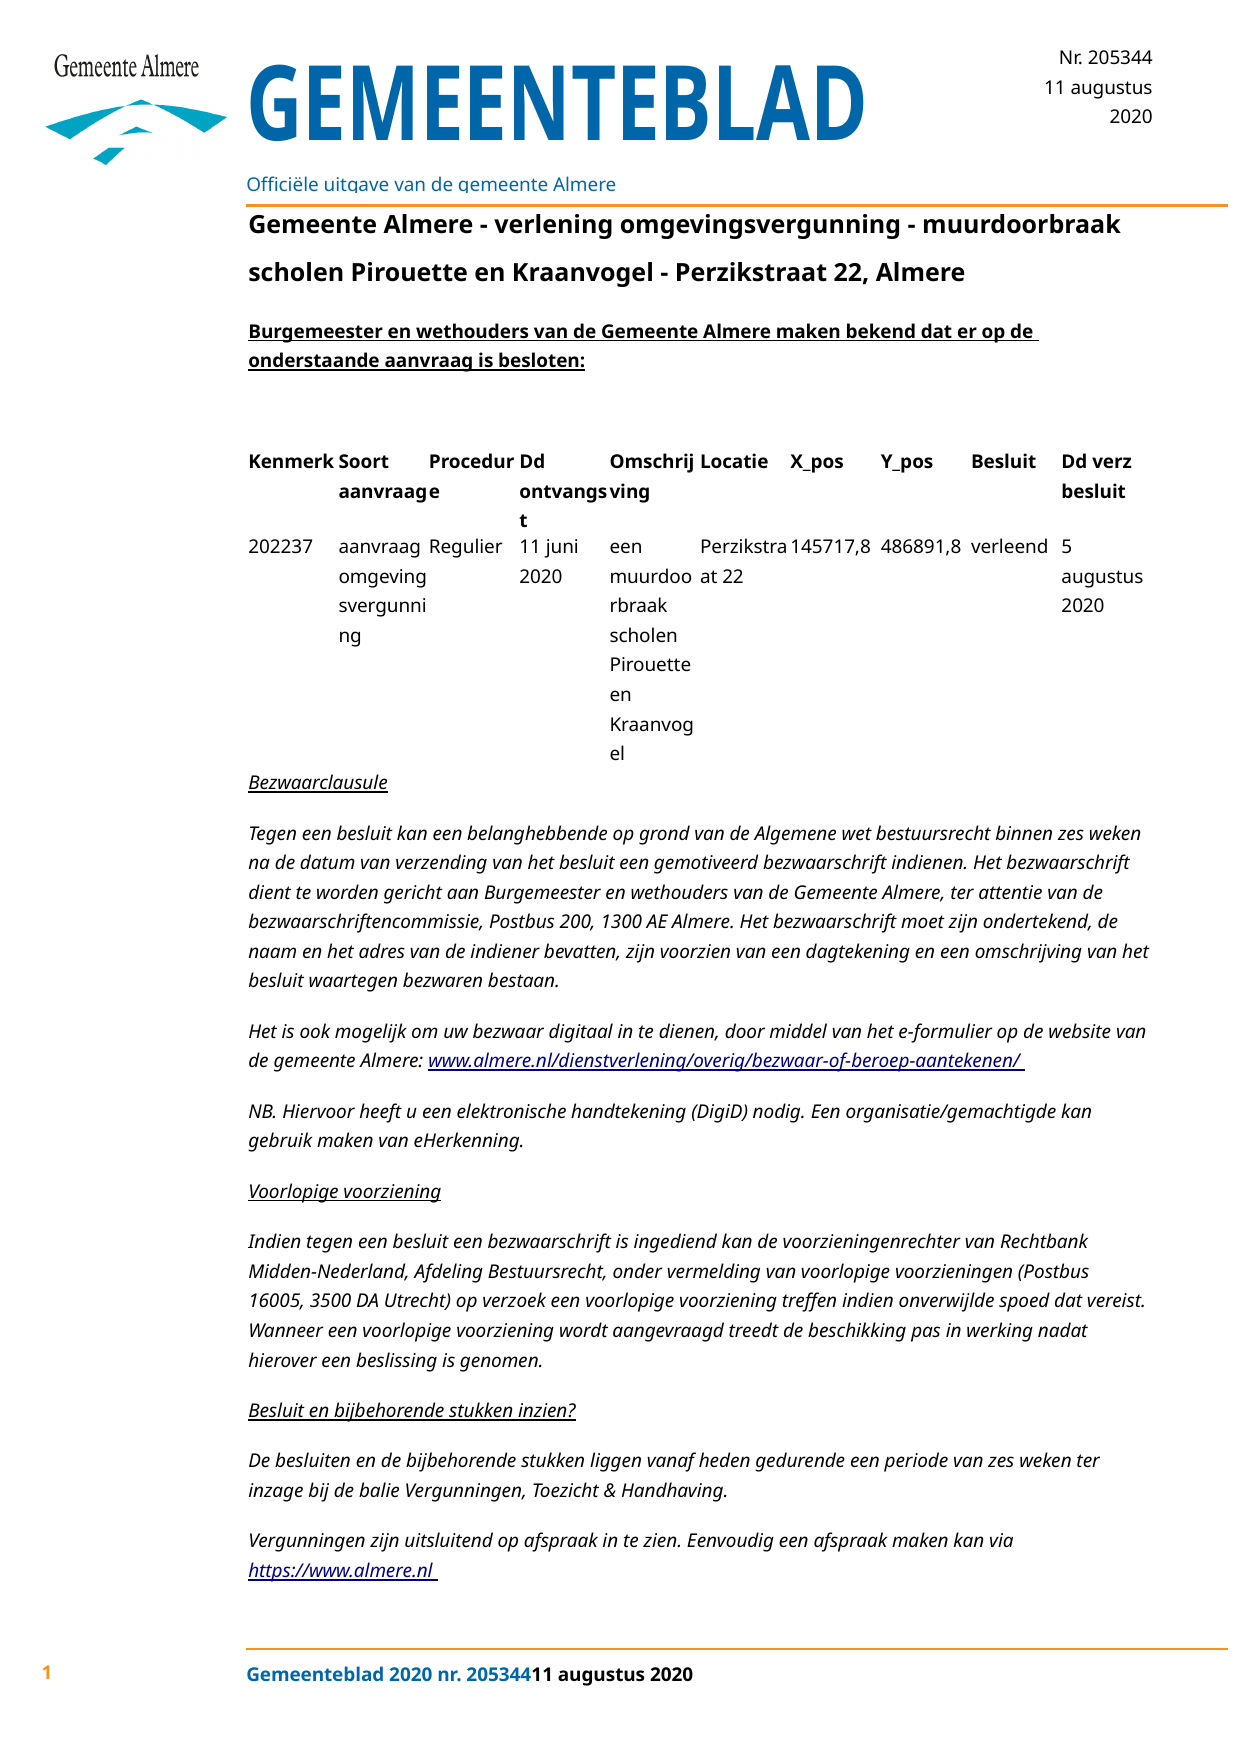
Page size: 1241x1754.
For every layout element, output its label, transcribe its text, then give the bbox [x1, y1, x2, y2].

text Indien tegen een besluit een bezwaarschrift is ingediend kan de voorzieningenrechter van Rechtbank Midden-Nederland, Afdeling Bestuursrecht, onder vermelding van voorlopige voorzieningen (Postbus 16005, 3500 DA Utrecht) op verzoek een voorlopige voorziening treffen indien onverwijlde spoed dat vereist. Wanneer een voorlopige voorziening wordt aangevraagd treedt de beschikking pas in werking nadat hierover een beslissing is genomen. [248, 1228, 1152, 1373]
table_cell Regulier [429, 533, 519, 766]
table_header X_pos [790, 449, 881, 533]
table_cell een muurdoorbraak scholen Pirouette en Kraanvogel [609, 533, 700, 766]
table_header Omschrijving [609, 449, 700, 533]
table_header Soort aanvraag [338, 449, 429, 533]
table_header Kenmerk [248, 449, 338, 533]
text Het is ook mogelijk om uw bezwaar digitaal in te dienen, door middel van het e-formulier op de website van de gemeente Almere: www.almere.nl/dienstverlening/overig/bezwaar-of-beroep-aantekenen/ [248, 1018, 1152, 1073]
table_header Locatie [700, 449, 790, 533]
table_cell aanvraag omgevingsvergunning [338, 533, 429, 766]
table_cell verleend [971, 533, 1061, 766]
text Vergunningen zijn uitsluitend op afspraak in te zien. Eenvoudig een afspraak maken kan via https://www.almere.nl [248, 1528, 1152, 1583]
table_cell Perzikstraat 22 [700, 533, 790, 766]
table_header Procedure [429, 449, 519, 533]
text Gemeente Almere - verlening omgevingsvergunning - muurdoorbraak scholen Pirouette en Kraanvogel - Perzikstraat 22, Almere [248, 207, 1152, 288]
table_header Y_pos [881, 449, 971, 533]
text Besluit en bijbehorende stukken inzien? [248, 1397, 1152, 1423]
table_header Besluit [971, 449, 1061, 533]
table_cell 486891,8 [881, 533, 971, 766]
text Voorlopige voorziening [248, 1178, 1152, 1204]
table_header Dd ontvangst [519, 449, 609, 533]
picture [41, 47, 231, 172]
text Bezwaarclausule [248, 769, 1152, 795]
table_header Dd verz besluit [1061, 449, 1152, 533]
table_cell 11 juni 2020 [519, 533, 609, 766]
table_cell 145717,8 [790, 533, 881, 766]
text Burgemeester en wethouders van de Gemeente Almere maken bekend dat er op de onderstaande aanvraag is besloten: [248, 318, 1152, 373]
text De besluiten en de bijbehorende stukken liggen vanaf heden gedurende een periode van zes weken ter inzage bij de balie Vergunningen, Toezicht & Handhaving. [248, 1448, 1152, 1503]
text Tegen een besluit kan een belanghebbende op grond van de Algemene wet bestuursrecht binnen zes weken na de datum van verzending van het besluit een gemotiveerd bezwaarschrift indienen. Het bezwaarschrift dient te worden gericht aan Burgemeester en wethouders van de Gemeente Almere, ter attentie van de bezwaarschriftencommissie, Postbus 200, 1300 AE Almere. Het bezwaarschrift moet zijn ondertekend, de naam en het adres van de indiener bevatten, zijn voorzien van een dagtekening en een omschrijving van het besluit waartegen bezwaren bestaan. [248, 820, 1152, 993]
text NB. Hiervoor heeft u een elektronische handtekening (DigiD) nodig. Een organisatie/gemachtigde kan gebruik maken van eHerkenning. [248, 1098, 1152, 1153]
table_cell 5 augustus 2020 [1061, 533, 1152, 766]
table_cell 202237 [248, 533, 338, 766]
